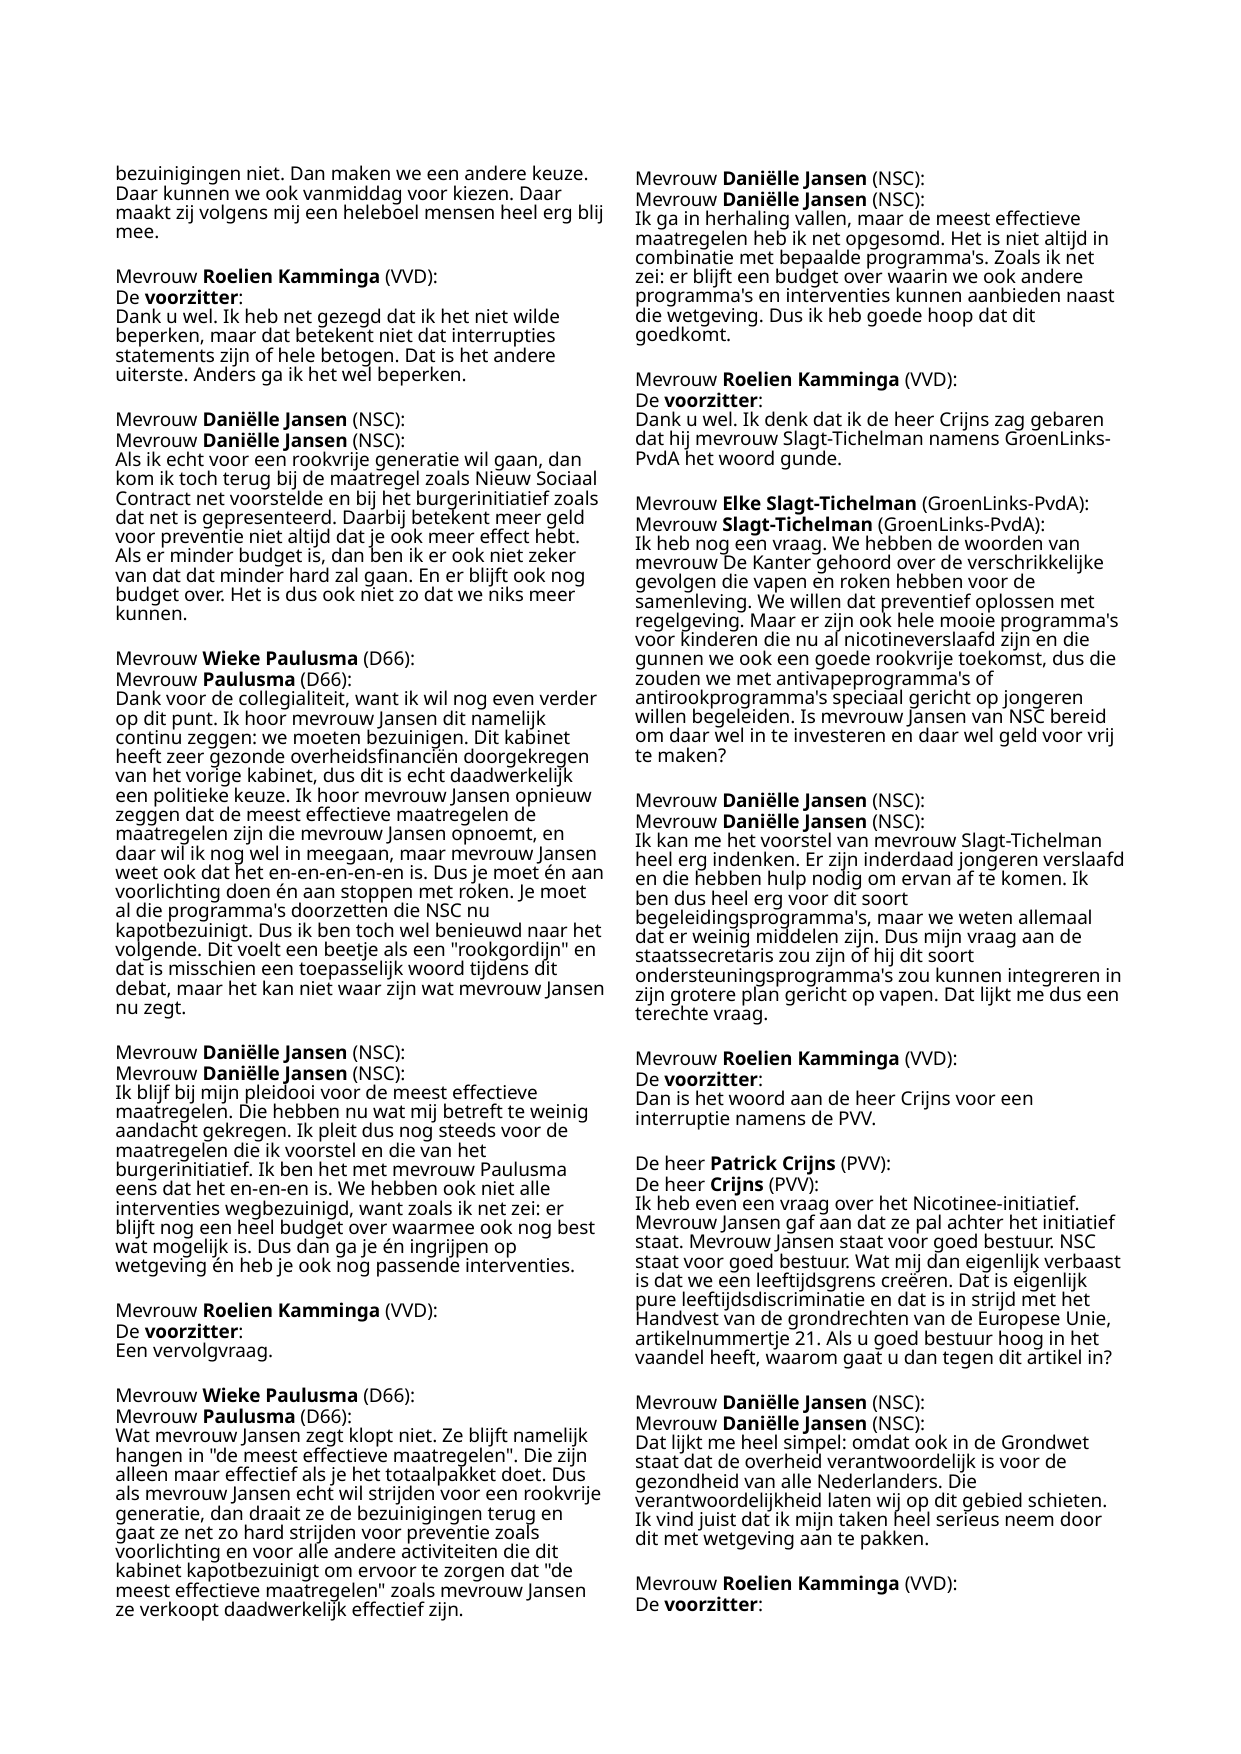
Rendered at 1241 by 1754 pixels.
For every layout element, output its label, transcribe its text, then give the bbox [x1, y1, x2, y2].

text bezuinigingen niet. Dan maken we een andere keuze. Daar kunnen we ook vanmiddag voor kiezen. Daar maakt zij volgens mij een heleboel mensen heel erg blij mee. [115, 165, 605, 242]
text Mevrouw Daniëlle Jansen (NSC): [635, 191, 1125, 210]
text De voorzitter: [115, 1323, 605, 1342]
text Mevrouw Roelien Kamminga (VVD): [115, 263, 605, 289]
text De heer Crijns (PVV): [635, 1176, 1125, 1195]
text Mevrouw Daniëlle Jansen (NSC): [115, 406, 605, 432]
text De voorzitter: [635, 1596, 1125, 1616]
text Mevrouw Paulusma (D66): [115, 1408, 605, 1427]
text Mevrouw Daniëlle Jansen (NSC): [635, 1389, 1125, 1415]
text Mevrouw Daniëlle Jansen (NSC): [115, 1039, 605, 1064]
text Mevrouw Slagt-Tichelman (GroenLinks-PvdA): [635, 516, 1125, 535]
text Mevrouw Daniëlle Jansen (NSC): [115, 1064, 605, 1084]
text Mevrouw Paulusma (D66): [115, 671, 605, 690]
text Mevrouw Roelien Kamminga (VVD): [635, 366, 1125, 392]
text De voorzitter: [635, 1071, 1125, 1090]
text Mevrouw Daniëlle Jansen (NSC): [635, 813, 1125, 832]
text Ik heb nog een vraag. We hebben de woorden van mevrouw De Kanter gehoord over de verschrikkelijke gevolgen die vapen en roken hebben voor de samenleving. We willen dat preventief oplossen met regelgeving. Maar er zijn ook hele mooie programma's voor kinderen die nu al nicotineverslaafd zijn en die gunnen we ook een goede rookvrije toekomst, dus die zouden we met antivapeprogramma's of antirookprogramma's speciaal gericht op jongeren willen begeleiden. Is mevrouw Jansen van NSC bereid om daar wel in te investeren en daar wel geld voor vrij te maken? [635, 535, 1125, 766]
text Ik ga in herhaling vallen, maar de meest effectieve maatregelen heb ik net opgesomd. Het is niet altijd in combinatie met bepaalde programma's. Zoals ik net zei: er blijft een budget over waarin we ook andere programma's en interventies kunnen aanbieden naast die wetgeving. Dus ik heb goede hoop dat dit goedkomt. [635, 210, 1125, 345]
text Mevrouw Elke Slagt-Tichelman (GroenLinks-PvdA): [635, 490, 1125, 516]
text Dank u wel. Ik denk dat ik de heer Crijns zag gebaren dat hij mevrouw Slagt-Tichelman namens GroenLinks-PvdA het woord gunde. [635, 411, 1125, 469]
text Ik blijf bij mijn pleidooi voor de meest effectieve maatregelen. Die hebben nu wat mij betreft te weinig aandacht gekregen. Ik pleit dus nog steeds voor de maatregelen die ik voorstel en die van het burgerinitiatief. Ik ben het met mevrouw Paulusma eens dat het en-en-en is. We hebben ook niet alle interventies wegbezuinigd, want zoals ik net zei: er blijft nog een heel budget over waarmee ook nog best wat mogelijk is. Dus dan ga je én ingrijpen op wetgeving én heb je ook nog passende interventies. [115, 1084, 605, 1277]
text Dank u wel. Ik heb net gezegd dat ik het niet wilde beperken, maar dat betekent niet dat interrupties statements zijn of hele betogen. Dat is het andere uiterste. Anders ga ik het wel beperken. [115, 308, 605, 385]
text Mevrouw Daniëlle Jansen (NSC): [115, 432, 605, 451]
text Mevrouw Daniëlle Jansen (NSC): [635, 787, 1125, 813]
text Mevrouw Roelien Kamminga (VVD): [635, 1571, 1125, 1596]
text Een vervolgvraag. [115, 1342, 605, 1362]
text De voorzitter: [635, 392, 1125, 411]
text Mevrouw Daniëlle Jansen (NSC): [635, 1415, 1125, 1434]
text De heer Patrick Crijns (PVV): [635, 1150, 1125, 1176]
text Dat lijkt me heel simpel: omdat ook in de Grondwet staat dat de overheid verantwoordelijk is voor de gezondheid van alle Nederlanders. Die verantwoordelijkheid laten wij op dit gebied schieten. Ik vind juist dat ik mijn taken heel serieus neem door dit met wetgeving aan te pakken. [635, 1434, 1125, 1550]
text Ik kan me het voorstel van mevrouw Slagt-Tichelman heel erg indenken. Er zijn inderdaad jongeren verslaafd en die hebben hulp nodig om ervan af te komen. Ik ben dus heel erg voor dit soort begeleidingsprogramma's, maar we weten allemaal dat er weinig middelen zijn. Dus mijn vraag aan de staatssecretaris zou zijn of hij dit soort ondersteuningsprogramma's zou kunnen integreren in zijn grotere plan gericht op vapen. Dat lijkt me dus een terechte vraag. [635, 832, 1125, 1024]
text Mevrouw Wieke Paulusma (D66): [115, 645, 605, 671]
text Ik heb even een vraag over het Nicotinee-initiatief. Mevrouw Jansen gaf aan dat ze pal achter het initiatief staat. Mevrouw Jansen staat voor goed bestuur. NSC staat voor goed bestuur. Wat mij dan eigenlijk verbaast is dat we een leeftijdsgrens creëren. Dat is eigenlijk pure leeftijdsdiscriminatie en dat is in strijd met het Handvest van de grondrechten van de Europese Unie, artikelnummertje 21. Als u goed bestuur hoog in het vaandel heeft, waarom gaat u dan tegen dit artikel in? [635, 1195, 1125, 1368]
text De voorzitter: [115, 289, 605, 308]
text Als ik echt voor een rookvrije generatie wil gaan, dan kom ik toch terug bij de maatregel zoals Nieuw Sociaal Contract net voorstelde en bij het burgerinitiatief zoals dat net is gepresenteerd. Daarbij betekent meer geld voor preventie niet altijd dat je ook meer effect hebt. Als er minder budget is, dan ben ik er ook niet zeker van dat dat minder hard zal gaan. En er blijft ook nog budget over. Het is dus ook niet zo dat we niks meer kunnen. [115, 451, 605, 624]
text Mevrouw Wieke Paulusma (D66): [115, 1382, 605, 1408]
text Mevrouw Roelien Kamminga (VVD): [115, 1297, 605, 1323]
text Mevrouw Daniëlle Jansen (NSC): [635, 165, 1125, 191]
text Mevrouw Roelien Kamminga (VVD): [635, 1045, 1125, 1071]
text Wat mevrouw Jansen zegt klopt niet. Ze blijft namelijk hangen in "de meest effectieve maatregelen". Die zijn alleen maar effectief als je het totaalpakket doet. Dus als mevrouw Jansen echt wil strijden voor een rookvrije generatie, dan draait ze de bezuinigingen terug en gaat ze net zo hard strijden voor preventie zoals voorlichting en voor alle andere activiteiten die dit kabinet kapotbezuinigt om ervoor te zorgen dat "de meest effectieve maatregelen" zoals mevrouw Jansen ze verkoopt daadwerkelijk effectief zijn. [115, 1427, 605, 1620]
text Dank voor de collegialiteit, want ik wil nog even verder op dit punt. Ik hoor mevrouw Jansen dit namelijk continu zeggen: we moeten bezuinigen. Dit kabinet heeft zeer gezonde overheidsfinanciën doorgekregen van het vorige kabinet, dus dit is echt daadwerkelijk een politieke keuze. Ik hoor mevrouw Jansen opnieuw zeggen dat de meest effectieve maatregelen de maatregelen zijn die mevrouw Jansen opnoemt, en daar wil ik nog wel in meegaan, maar mevrouw Jansen weet ook dat het en-en-en-en-en is. Dus je moet én aan voorlichting doen én aan stoppen met roken. Je moet al die programma's doorzetten die NSC nu kapotbezuinigt. Dus ik ben toch wel benieuwd naar het volgende. Dit voelt een beetje als een "rookgordijn" en dat is misschien een toepasselijk woord tijdens dit debat, maar het kan niet waar zijn wat mevrouw Jansen nu zegt. [115, 690, 605, 1018]
text Dan is het woord aan de heer Crijns voor een interruptie namens de PVV. [635, 1090, 1125, 1129]
